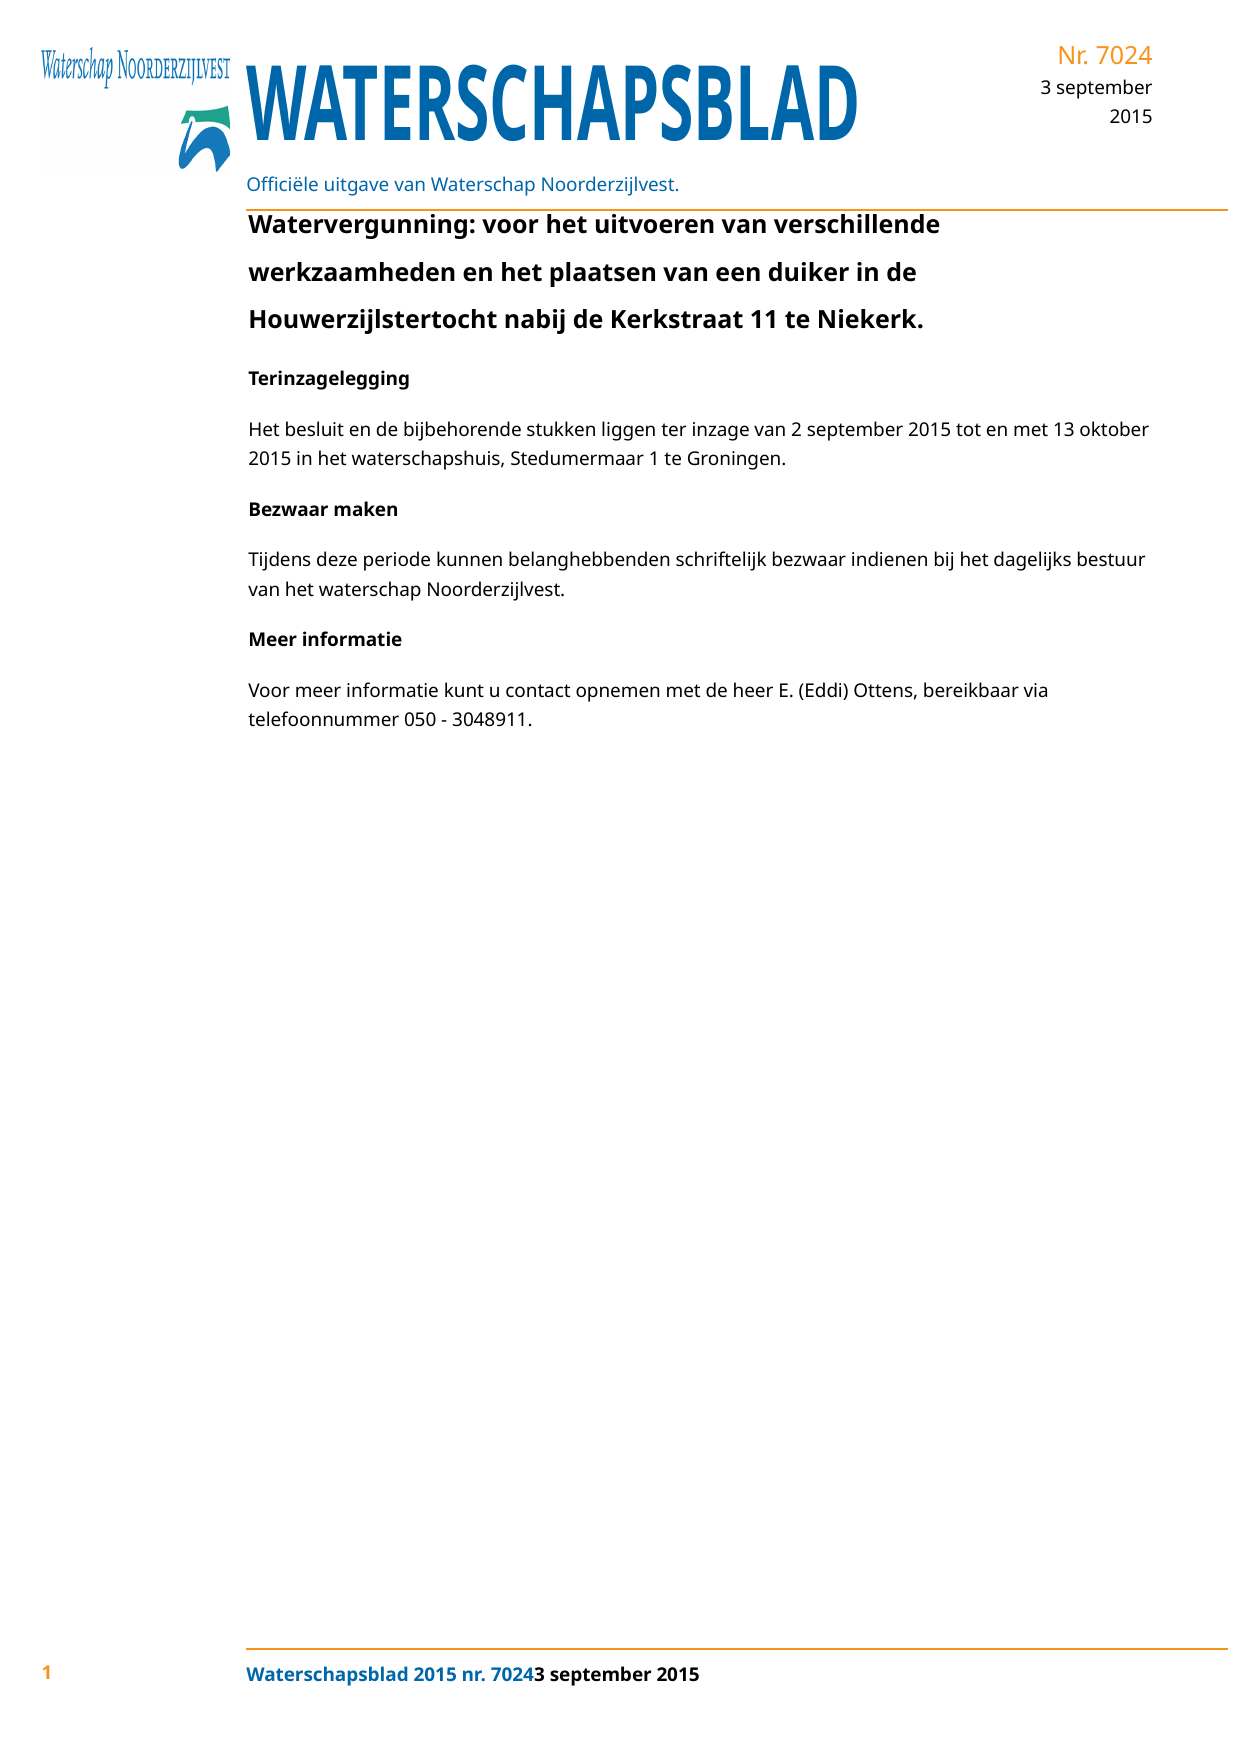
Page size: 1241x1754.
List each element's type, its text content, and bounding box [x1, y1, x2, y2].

text Het besluit en de bijbehorende stukken liggen ter inzage van 2 september 2015 tot en met 13 oktober 2015 in het waterschapshuis, Stedumermaar 1 te Groningen. [248, 416, 1152, 471]
text Meer informatie [248, 626, 1152, 652]
text Voor meer informatie kunt u contact opnemen met de heer E. (Eddi) Ottens, bereikbaar via telefoonnummer 050 - 3048911. [248, 677, 1152, 732]
text Bezwaar maken [248, 496, 1152, 522]
text Tijdens deze periode kunnen belanghebbenden schriftelijk bezwaar indienen bij het dagelijks bestuur van het waterschap Noorderzijlvest. [248, 546, 1152, 602]
picture [41, 47, 231, 172]
text Terinzagelegging [248, 366, 1152, 391]
text Watervergunning: voor het uitvoeren van verschillende werkzaamheden en het plaatsen van een duiker in de Houwerzijlstertocht nabij de Kerkstraat 11 te Niekerk. [248, 211, 1152, 336]
